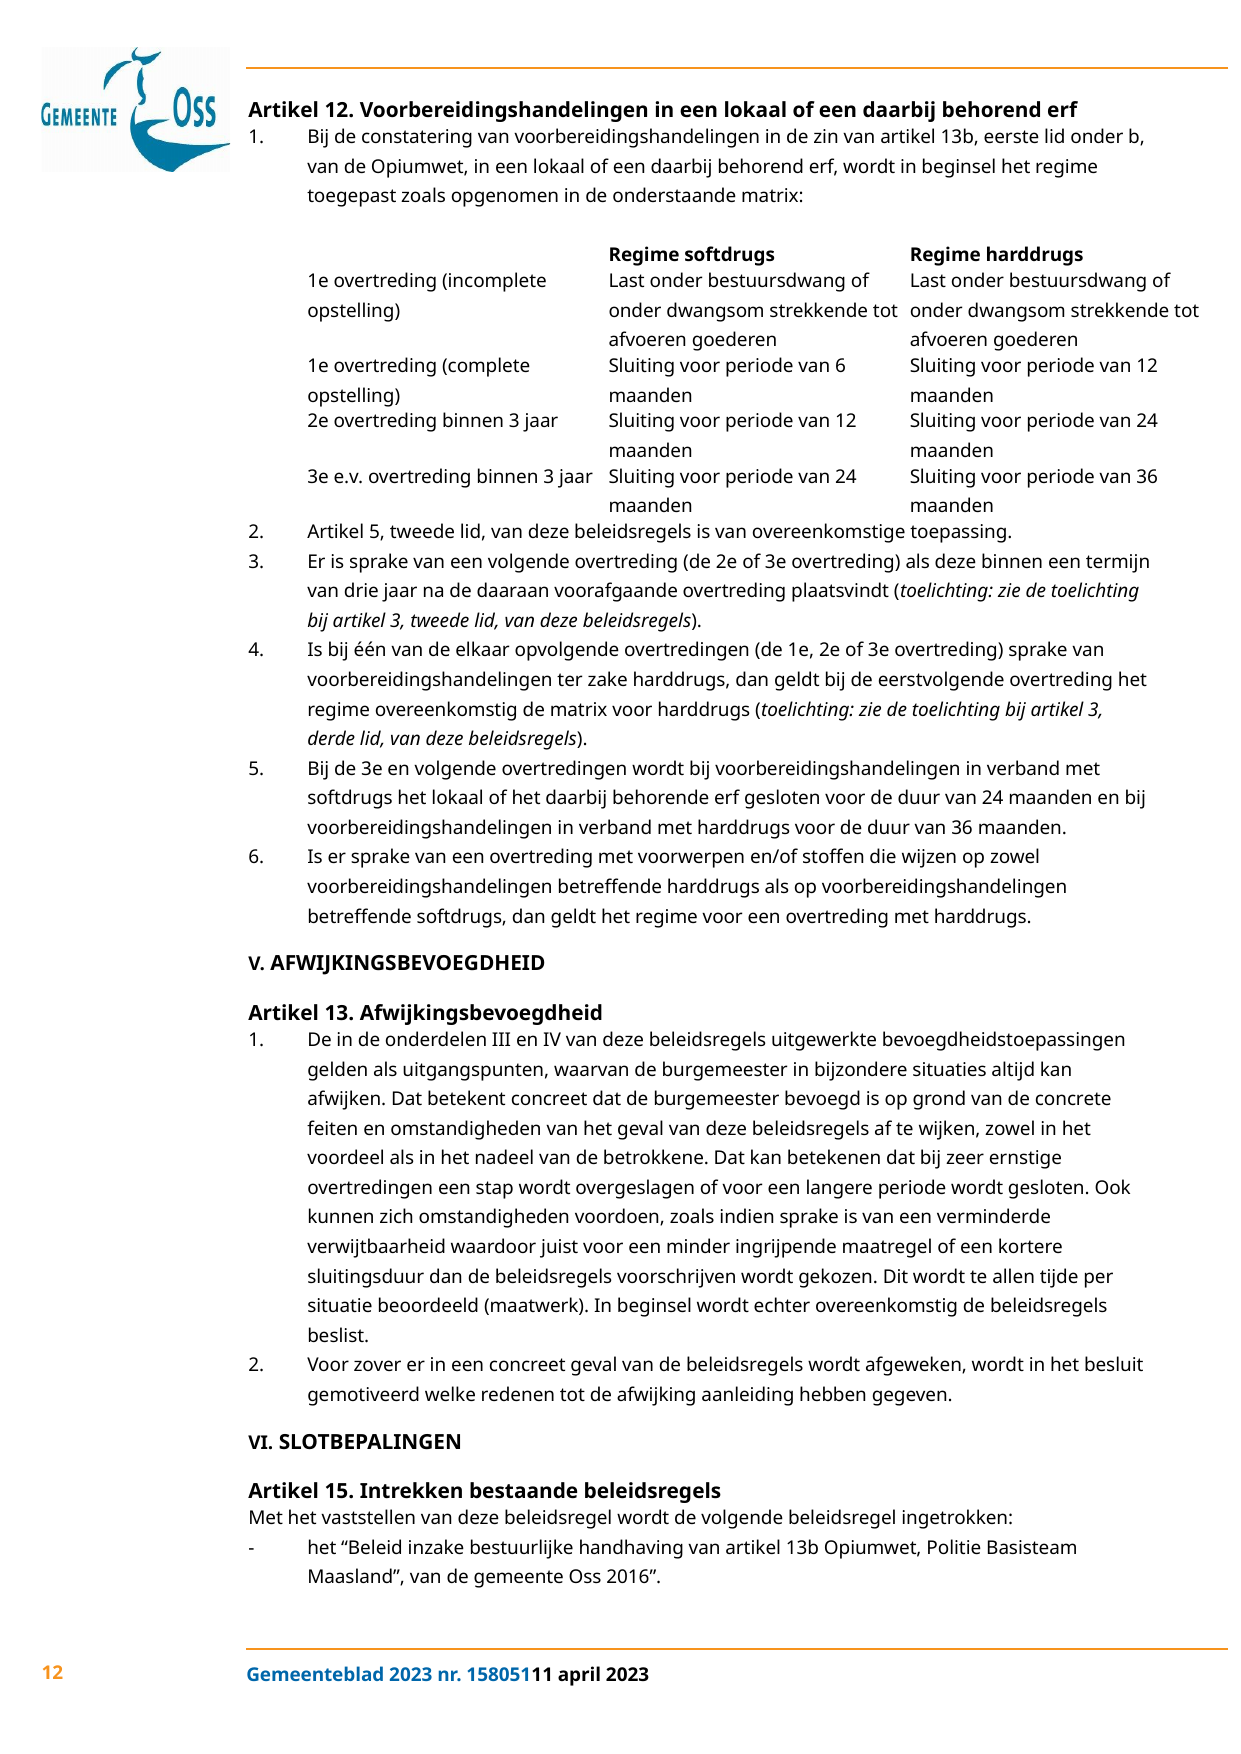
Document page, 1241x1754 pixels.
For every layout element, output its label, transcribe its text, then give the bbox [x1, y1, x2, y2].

list Artikel 5, tweede lid, van deze beleidsregels is van overeenkomstige toepassing. [248, 518, 1152, 544]
table_cell Sluiting voor periode van 24 maanden [608, 463, 909, 518]
table_header [307, 242, 608, 267]
list Is bij één van de elkaar opvolgende overtredingen (de 1e, 2e of 3e overtreding) sprake van voorbereidingshandelingen ter zake harddrugs, dan geldt bij de eerstvolgende overtreding het regime overeenkomstig de matrix voor harddrugs (toelichting: zie de toelichting bij artikel 3, derde lid, van deze beleidsregels). [248, 637, 1152, 751]
list Bij de constatering van voorbereidingshandelingen in de zin van artikel 13b, eerste lid onder b, van de Opiumwet, in een lokaal of een daarbij behorend erf, wordt in beginsel het regime toegepast zoals opgenomen in de onderstaande matrix: [248, 123, 1152, 208]
text Artikel 15. Intrekken bestaande beleidsregels [248, 1476, 1152, 1504]
list Er is sprake van een volgende overtreding (de 2e of 3e overtreding) als deze binnen een termijn van drie jaar na de daaraan voorafgaande overtreding plaatsvindt (toelichting: zie de toelichting bij artikel 3, tweede lid, van deze beleidsregels). [248, 548, 1152, 633]
list Voor zover er in een concreet geval van de beleidsregels wordt afgeweken, wordt in het besluit gemotiveerd welke redenen tot de afwijking aanleiding hebben gegeven. [248, 1352, 1152, 1407]
table_cell Sluiting voor periode van 36 maanden [910, 463, 1211, 518]
table_cell 3e e.v. overtreding binnen 3 jaar [307, 463, 608, 518]
table_cell Last onder bestuursdwang of onder dwangsom strekkende tot afvoeren goederen [910, 268, 1211, 352]
table_cell Sluiting voor periode van 24 maanden [910, 408, 1211, 463]
table_header Regime harddrugs [910, 242, 1211, 267]
table_cell Sluiting voor periode van 12 maanden [608, 408, 909, 463]
text Met het vaststellen van deze beleidsregel wordt de volgende beleidsregel ingetrokken: [248, 1504, 1152, 1530]
picture [41, 47, 231, 172]
table_cell Last onder bestuursdwang of onder dwangsom strekkende tot afvoeren goederen [608, 268, 909, 352]
text VI. SLOTBEPALINGEN [248, 1427, 1152, 1455]
text Artikel 12. Voorbereidingshandelingen in een lokaal of een daarbij behorend erf [248, 95, 1152, 123]
table_cell Sluiting voor periode van 6 maanden [608, 352, 909, 408]
table_cell 1e overtreding (complete opstelling) [307, 352, 608, 408]
list Is er sprake van een overtreding met voorwerpen en/of stoffen die wijzen op zowel voorbereidingshandelingen betreffende harddrugs als op voorbereidingshandelingen betreffende softdrugs, dan geldt het regime voor een overtreding met harddrugs. [248, 844, 1152, 929]
list Bij de 3e en volgende overtredingen wordt bij voorbereidingshandelingen in verband met softdrugs het lokaal of het daarbij behorende erf gesloten voor de duur van 24 maanden en bij voorbereidingshandelingen in verband met harddrugs voor de duur van 36 maanden. [248, 755, 1152, 840]
table_cell Sluiting voor periode van 12 maanden [910, 352, 1211, 408]
table_header Regime softdrugs [608, 242, 909, 267]
text Artikel 13. Afwijkingsbevoegdheid [248, 998, 1152, 1026]
list De in de onderdelen III en IV van deze beleidsregels uitgewerkte bevoegdheidstoepassingen gelden als uitgangspunten, waarvan de burgemeester in bijzondere situaties altijd kan afwijken. Dat betekent concreet dat de burgemeester bevoegd is op grond van de concrete feiten en omstandigheden van het geval van deze beleidsregels af te wijken, zowel in het voordeel als in het nadeel van de betrokkene. Dat kan betekenen dat bij zeer ernstige overtredingen een stap wordt overgeslagen of voor een langere periode wordt gesloten. Ook kunnen zich omstandigheden voordoen, zoals indien sprake is van een verminderde verwijtbaarheid waardoor juist voor een minder ingrijpende maatregel of een kortere sluitingsduur dan de beleidsregels voorschrijven wordt gekozen. Dit wordt te allen tijde per situatie beoordeeld (maatwerk). In beginsel wordt echter overeenkomstig de beleidsregels beslist. [248, 1026, 1152, 1348]
text V. AFWIJKINGSBEVOEGDHEID [248, 948, 1152, 977]
table_cell 2e overtreding binnen 3 jaar [307, 408, 608, 463]
list het “Beleid inzake bestuurlijke handhaving van artikel 13b Opiumwet, Politie Basisteam Maasland”, van de gemeente Oss 2016”. [248, 1534, 1152, 1589]
table_cell 1e overtreding (incomplete opstelling) [307, 268, 608, 352]
